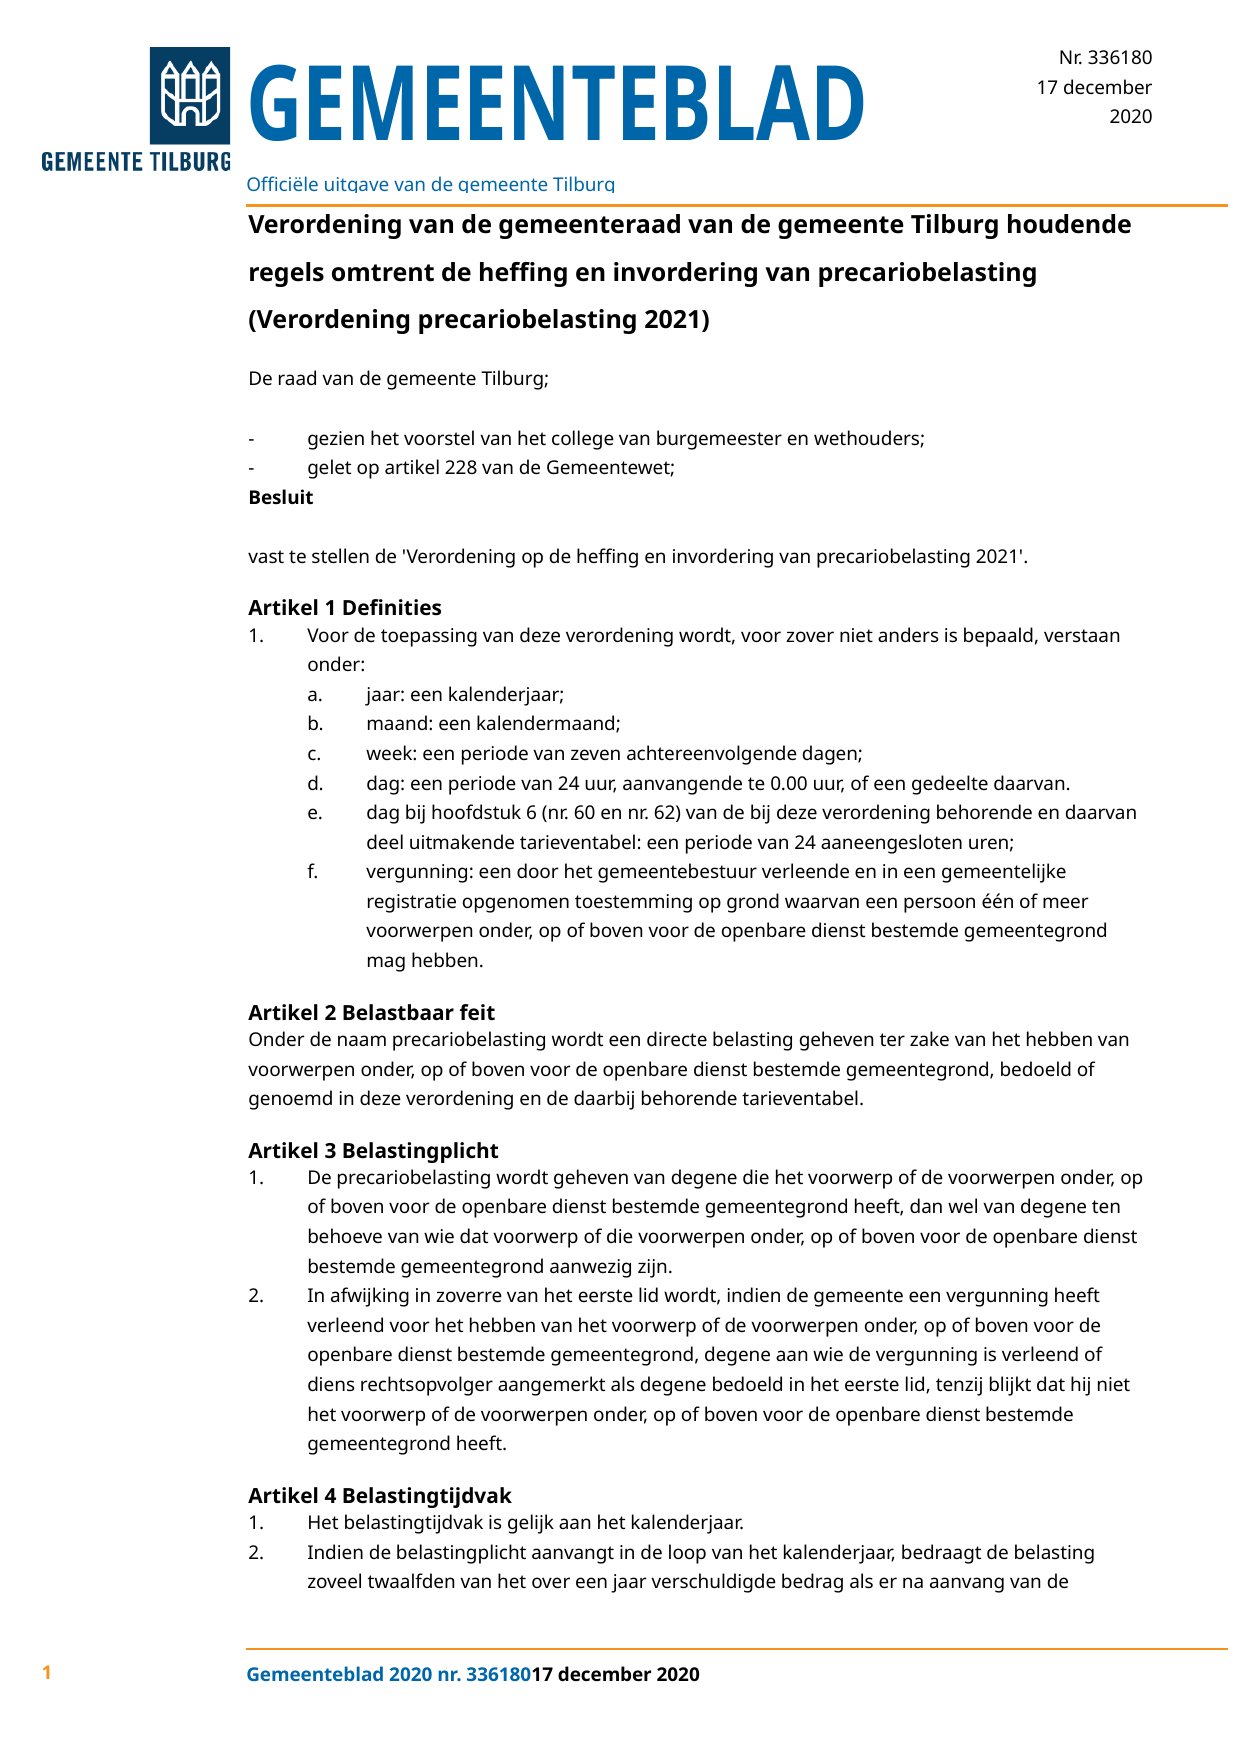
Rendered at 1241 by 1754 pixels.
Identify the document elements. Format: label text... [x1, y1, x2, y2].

text Verordening van de gemeenteraad van de gemeente Tilburg houdende regels omtrent de heffing en invordering van precariobelasting (Verordening precariobelasting 2021) [248, 207, 1152, 336]
text vast te stellen de 'Verordening op de heffing en invordering van precariobelasting 2021'. [248, 543, 1152, 569]
text Artikel 1 Definities [248, 593, 1152, 622]
text De raad van de gemeente Tilburg; [248, 366, 1152, 391]
list Voor de toepassing van deze verordening wordt, voor zover niet anders is bepaald, verstaan onder: [248, 622, 1152, 677]
text Artikel 2 Belastbaar feit [248, 998, 1152, 1026]
list vergunning: een door het gemeentebestuur verleende en in een gemeentelijke registratie opgenomen toestemming op grond waarvan een persoon één of meer voorwerpen onder, op of boven voor de openbare dienst bestemde gemeentegrond mag hebben. [307, 858, 1152, 973]
list week: een periode van zeven achtereenvolgende dagen; [307, 740, 1152, 766]
text Onder de naam precariobelasting wordt een directe belasting geheven ter zake van het hebben van voorwerpen onder, op of boven voor de openbare dienst bestemde gemeentegrond, bedoeld of genoemd in deze verordening en de daarbij behorende tarieventabel. [248, 1026, 1152, 1111]
picture [41, 47, 231, 172]
list De precariobelasting wordt geheven van degene die het voorwerp of de voorwerpen onder, op of boven voor de openbare dienst bestemde gemeentegrond heeft, dan wel van degene ten behoeve van wie dat voorwerp of die voorwerpen onder, op of boven voor de openbare dienst bestemde gemeentegrond aanwezig zijn. [248, 1164, 1152, 1279]
text Artikel 4 Belastingtijdvak [248, 1481, 1152, 1509]
list dag: een periode van 24 uur, aanvangende te 0.00 uur, of een gedeelte daarvan. [307, 770, 1152, 796]
text Artikel 3 Belastingplicht [248, 1136, 1152, 1164]
list Indien de belastingplicht aanvangt in de loop van het kalenderjaar, bedraagt de belasting zoveel twaalfden van het over een jaar verschuldigde bedrag als er na aanvang van de [248, 1539, 1152, 1594]
list gezien het voorstel van het college van burgemeester en wethouders; [248, 425, 1152, 450]
list gelet op artikel 228 van de Gemeentewet; [248, 454, 1152, 480]
list dag bij hoofdstuk 6 (nr. 60 en nr. 62) van de bij deze verordening behorende en daarvan deel uitmakende tarieventabel: een periode van 24 aaneengesloten uren; [307, 799, 1152, 855]
list In afwijking in zoverre van het eerste lid wordt, indien de gemeente een vergunning heeft verleend voor het hebben van het voorwerp of de voorwerpen onder, op of boven voor de openbare dienst bestemde gemeentegrond, degene aan wie de vergunning is verleend of diens rechtsopvolger aangemerkt als degene bedoeld in het eerste lid, tenzij blijkt dat hij niet het voorwerp of de voorwerpen onder, op of boven voor de openbare dienst bestemde gemeentegrond heeft. [248, 1282, 1152, 1456]
list Het belastingtijdvak is gelijk aan het kalenderjaar. [248, 1509, 1152, 1535]
text Besluit [248, 484, 1152, 509]
list jaar: een kalenderjaar; [307, 681, 1152, 707]
list maand: een kalendermaand; [307, 711, 1152, 736]
